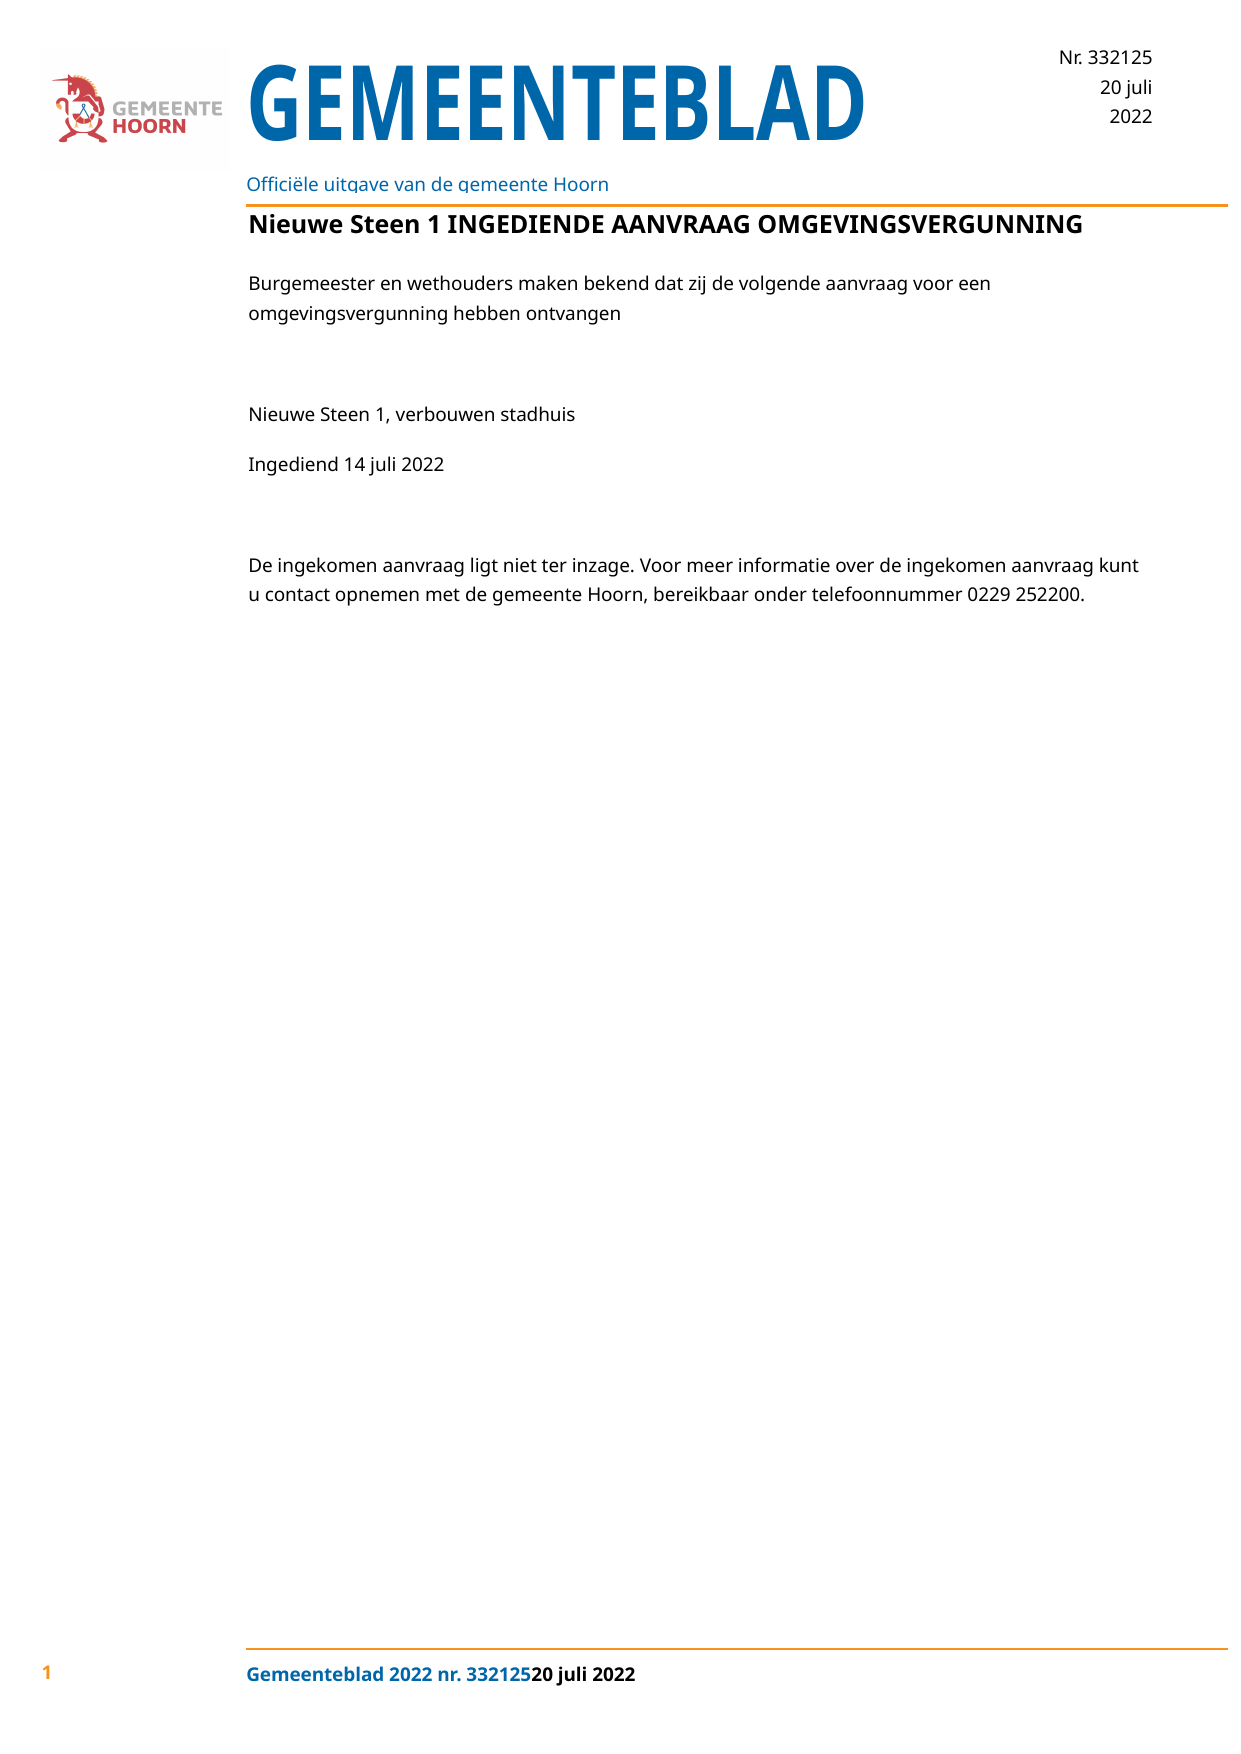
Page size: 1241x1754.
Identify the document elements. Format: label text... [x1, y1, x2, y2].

text Nieuwe Steen 1, verbouwen stadhuis [248, 401, 1152, 426]
text Nieuwe Steen 1 INGEDIENDE AANVRAAG OMGEVINGSVERGUNNING [248, 207, 1152, 241]
picture [41, 47, 231, 172]
text De ingekomen aanvraag ligt niet ter inzage. Voor meer informatie over de ingekomen aanvraag kunt u contact opnemen met de gemeente Hoorn, bereikbaar onder telefoonnummer 0229 252200. [248, 552, 1152, 607]
text Ingediend 14 juli 2022 [248, 451, 1152, 477]
text Burgemeester en wethouders maken bekend dat zij de volgende aanvraag voor een omgevingsvergunning hebben ontvangen [248, 270, 1152, 326]
